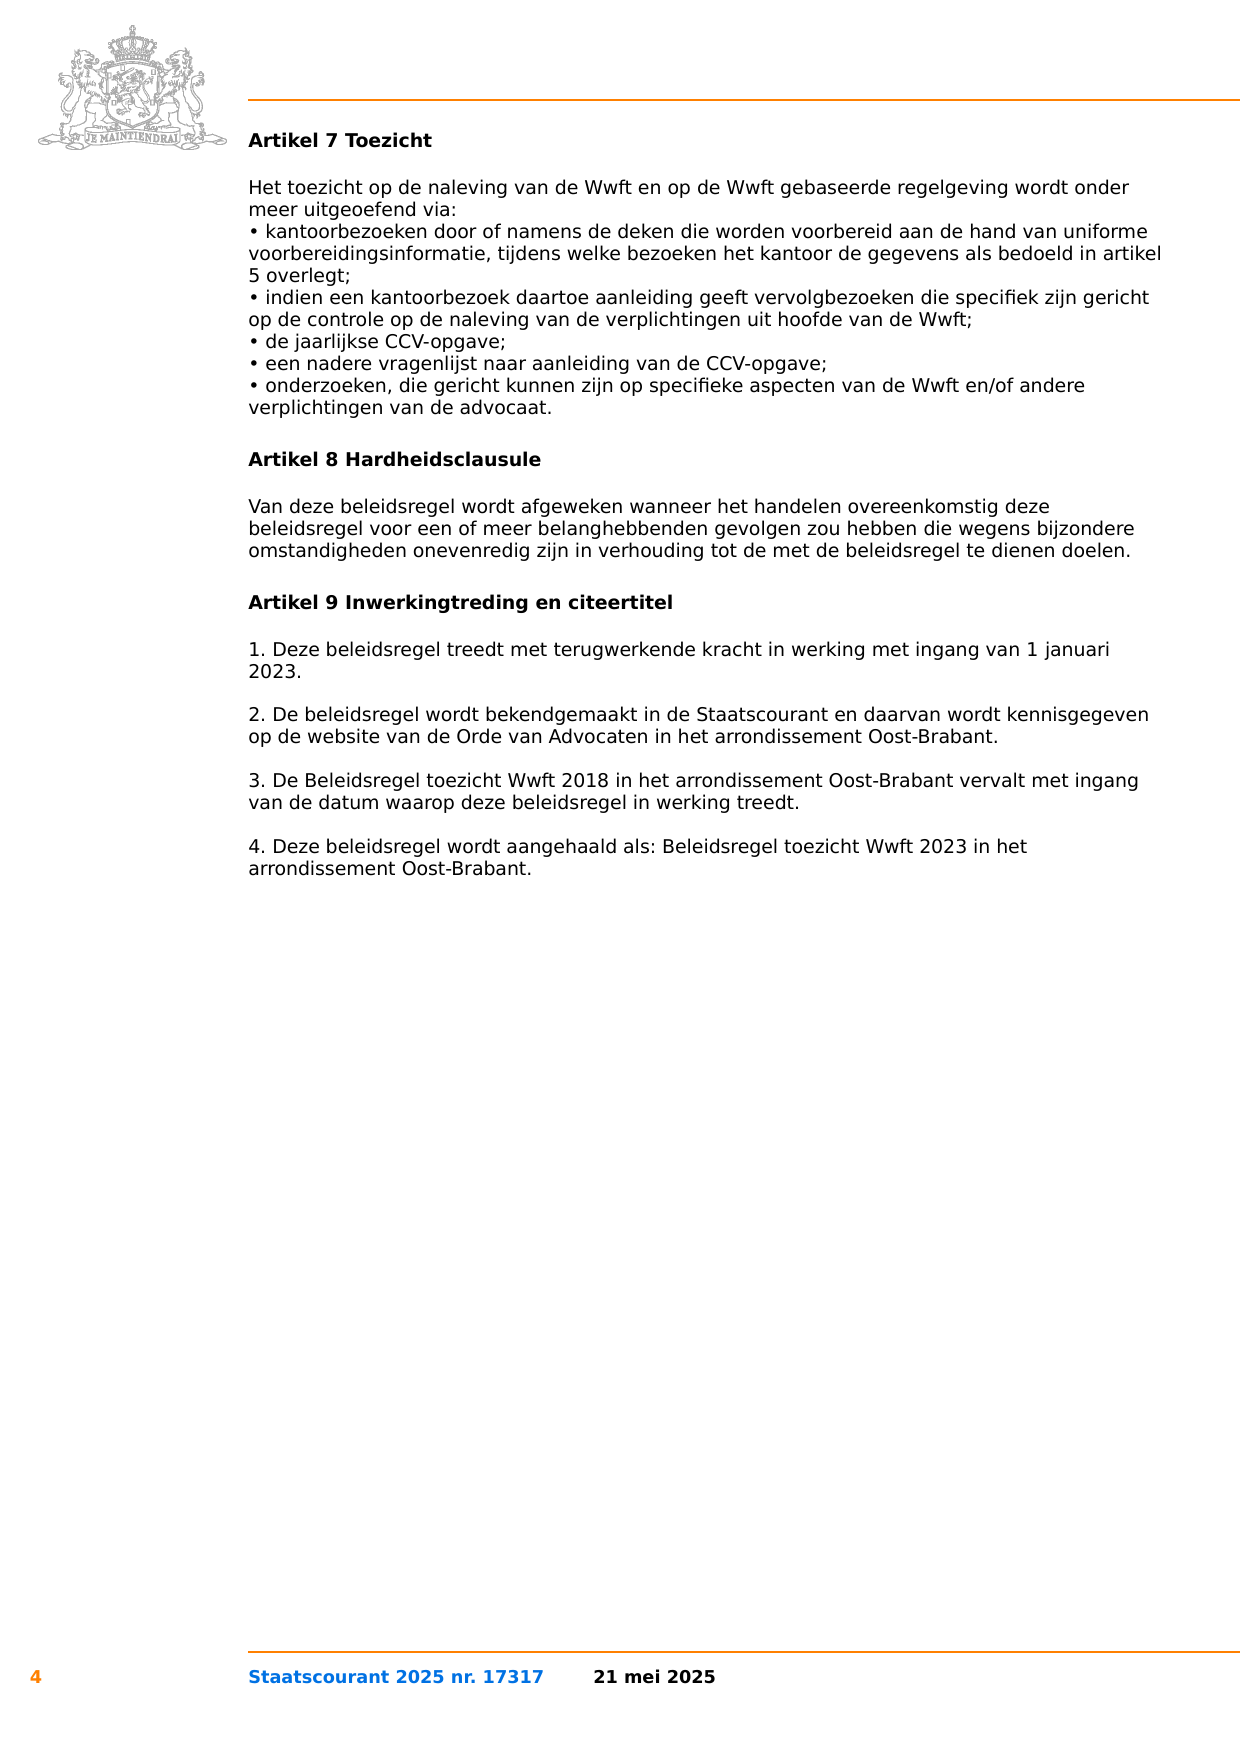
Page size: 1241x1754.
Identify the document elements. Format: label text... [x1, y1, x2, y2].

text • een nadere vragenlijst naar aanleiding van de CCV-opgave; [248, 353, 1163, 375]
text • kantoorbezoeken door of namens de deken die worden voorbereid aan de hand van uniforme voorbereidingsinformatie, tijdens welke bezoeken het kantoor de gegevens als bedoeld in artikel 5 overlegt; [248, 221, 1163, 287]
text • indien een kantoorbezoek daartoe aanleiding geeft vervolgbezoeken die specifiek zijn gericht op de controle op de naleving van de verplichtingen uit hoofde van de Wwft; [248, 287, 1163, 331]
text Van deze beleidsregel wordt afgeweken wanneer het handelen overeenkomstig deze beleidsregel voor een of meer belanghebbenden gevolgen zou hebben die wegens bijzondere omstandigheden onevenredig zijn in verhouding tot de met de beleidsregel te dienen doelen. [248, 496, 1163, 562]
text 4. Deze beleidsregel wordt aangehaald als: Beleidsregel toezicht Wwft 2023 in het arrondissement Oost-Brabant. [248, 836, 1163, 880]
subtitle Artikel 8 Hardheidsclausule [248, 449, 1163, 471]
text Het toezicht op de naleving van de Wwft en op de Wwft gebaseerde regelgeving wordt onder meer uitgeoefend via: [248, 177, 1163, 221]
text • de jaarlijkse CCV-opgave; [248, 331, 1163, 353]
text 3. De Beleidsregel toezicht Wwft 2018 in het arrondissement Oost-Brabant vervalt met ingang van de datum waarop deze beleidsregel in werking treedt. [248, 770, 1163, 814]
text 2. De beleidsregel wordt bekendgemaakt in de Staatscourant en daarvan wordt kennisgegeven op de website van de Orde van Advocaten in het arrondissement Oost-Brabant. [248, 704, 1163, 748]
text 1. Deze beleidsregel treedt met terugwerkende kracht in werking met ingang van 1 januari 2023. [248, 638, 1163, 682]
subtitle Artikel 9 Inwerkingtreding en citeertitel [248, 592, 1163, 613]
subtitle Artikel 7 Toezicht [248, 130, 1163, 152]
picture [38, 25, 227, 150]
text • onderzoeken, die gericht kunnen zijn op specifieke aspecten van de Wwft en/of andere verplichtingen van de advocaat. [248, 375, 1163, 419]
